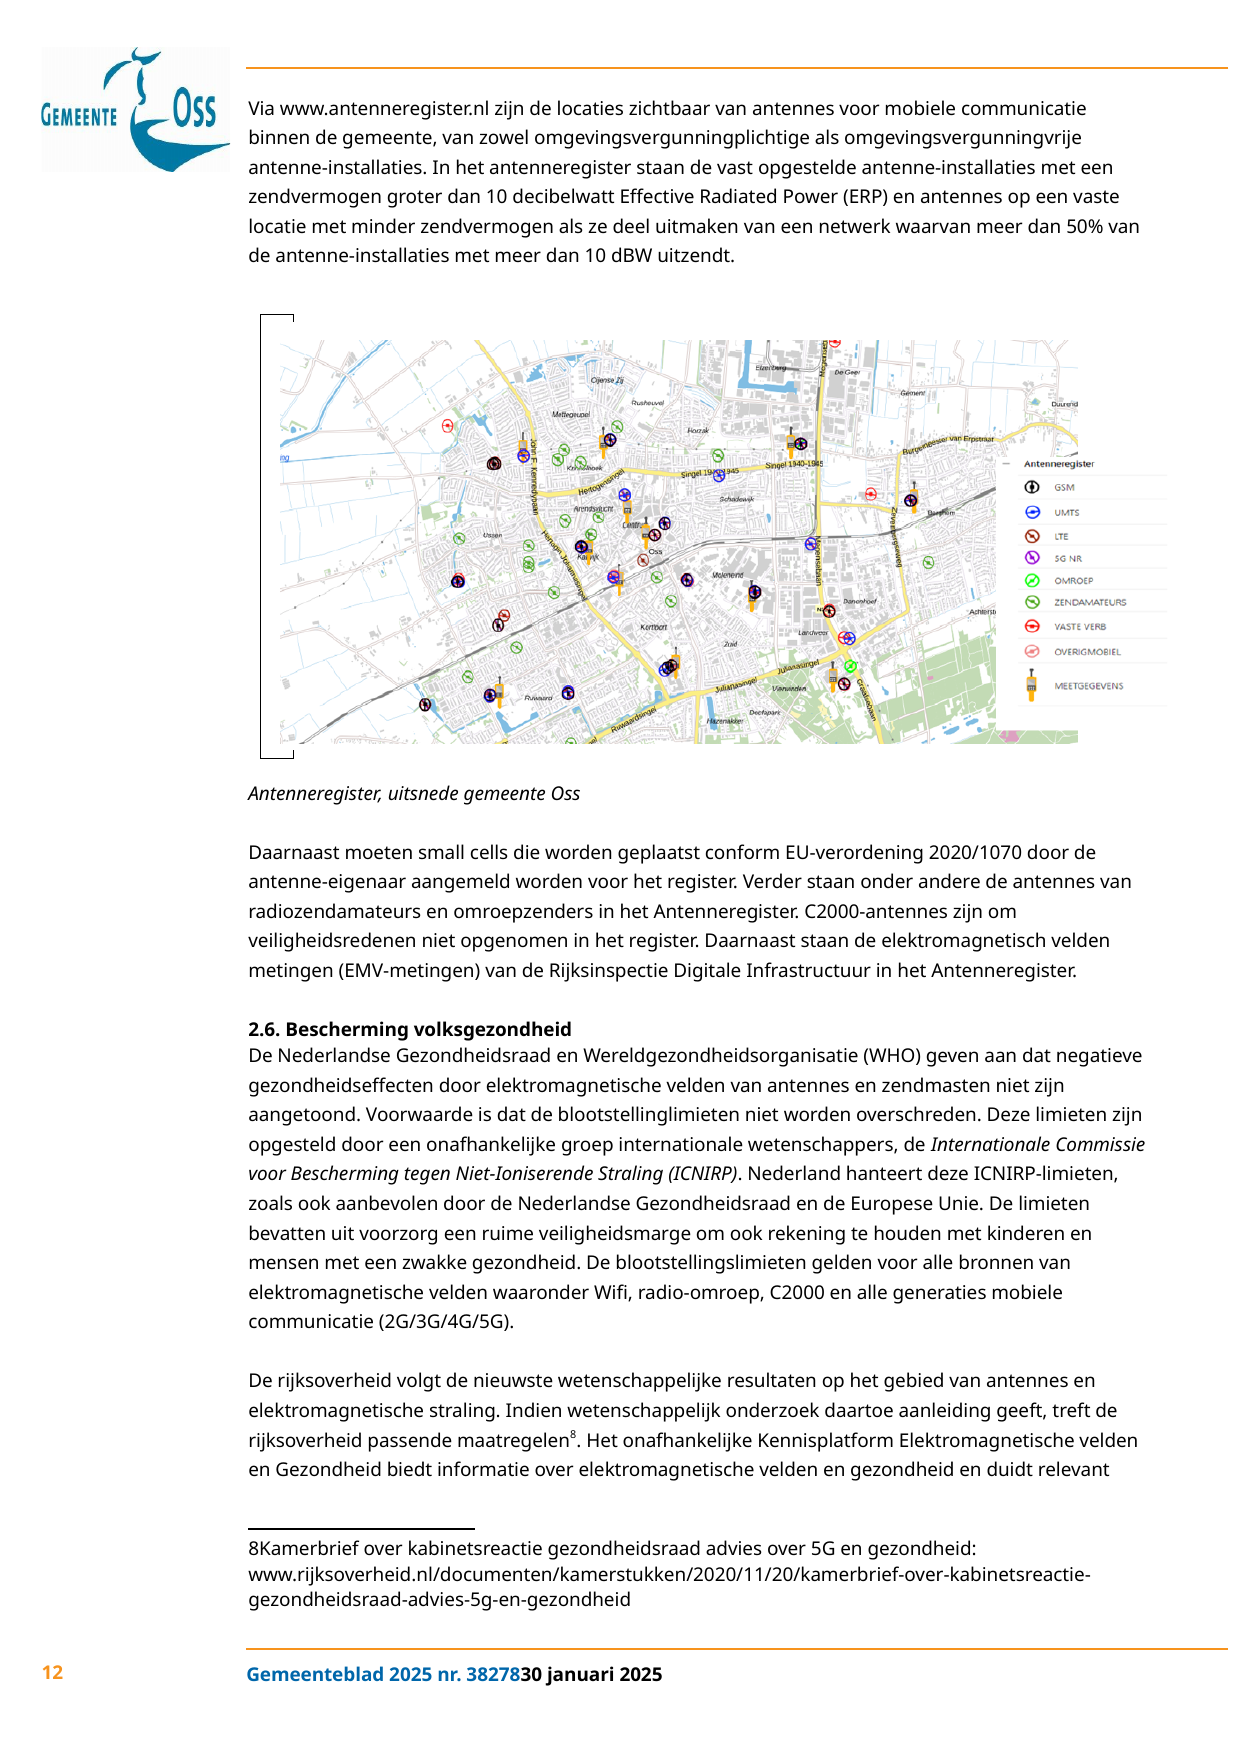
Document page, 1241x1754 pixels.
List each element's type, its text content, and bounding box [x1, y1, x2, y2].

text De Nederlandse Gezondheidsraad en Wereldgezondheidsorganisatie (WHO) geven aan dat negatieve gezondheidseffecten door elektromagnetische velden van antennes en zendmasten niet zijn aangetoond. Voorwaarde is dat de blootstellinglimieten niet worden overschreden. Deze limieten zijn opgesteld door een onafhankelijke groep internationale wetenschappers, de Internationale Commissie voor Bescherming tegen Niet-Ioniserende Straling (ICNIRP). Nederland hanteert deze ICNIRP-limieten, zoals ook aanbevolen door de Nederlandse Gezondheidsraad en de Europese Unie. De limieten bevatten uit voorzorg een ruime veiligheidsmarge om ook rekening te houden met kinderen en mensen met een zwakke gezondheid. De blootstellingslimieten gelden voor alle bronnen van elektromagnetische velden waaronder Wifi, radio-omroep, C2000 en alle generaties mobiele communicatie (2G/3G/4G/5G). [248, 1042, 1152, 1334]
text De rijksoverheid volgt de nieuwste wetenschappelijke resultaten op het gebied van antennes en elektromagnetische straling. Indien wetenschappelijk onderzoek daartoe aanleiding geeft, treft de rijksoverheid passende maatregelen. Het onafhankelijke Kennisplatform Elektromagnetische velden en Gezondheid biedt informatie over elektromagnetische velden en gezondheid en duidt relevant [248, 1368, 1152, 1482]
picture [41, 47, 231, 172]
text 2.6. Bescherming volksgezondheid [248, 1016, 1152, 1042]
text Via www.antenneregister.nl zijn de locaties zichtbaar van antennes voor mobiele communicatie binnen de gemeente, van zowel omgevingsvergunningplichtige als omgevingsvergunningvrije antenne-installaties. In het antenneregister staan de vast opgestelde antenne-installaties met een zendvermogen groter dan 10 decibelwatt Effective Radiated Power (ERP) en antennes op een vaste locatie met minder zendvermogen als ze deel uitmaken van een netwerk waarvan meer dan 50% van de antenne-installaties met meer dan 10 dBW uitzendt. [248, 95, 1152, 268]
picture [268, 322, 1173, 750]
text Antenneregister, uitsnede gemeente Oss [248, 780, 1152, 806]
text Daarnaast moeten small cells die worden geplaatst conform EU-verordening 2020/1070 door de antenne-eigenaar aangemeld worden voor het register. Verder staan onder andere de antennes van radiozendamateurs en omroepzenders in het Antenneregister. C2000-antennes zijn om veiligheidsredenen niet opgenomen in het register. Daarnaast staan de elektromagnetisch velden metingen (EMV-metingen) van de Rijksinspectie Digitale Infrastructuur in het Antenneregister. [248, 839, 1152, 983]
text Kamerbrief over kabinetsreactie gezondheidsraad advies over 5G en gezondheid: www.rijksoverheid.nl/documenten/kamerstukken/2020/11/20/kamerbrief-over-kabinetsreactie-gezondheidsraad-advies-5g-en-gezondheid [248, 1535, 1152, 1612]
